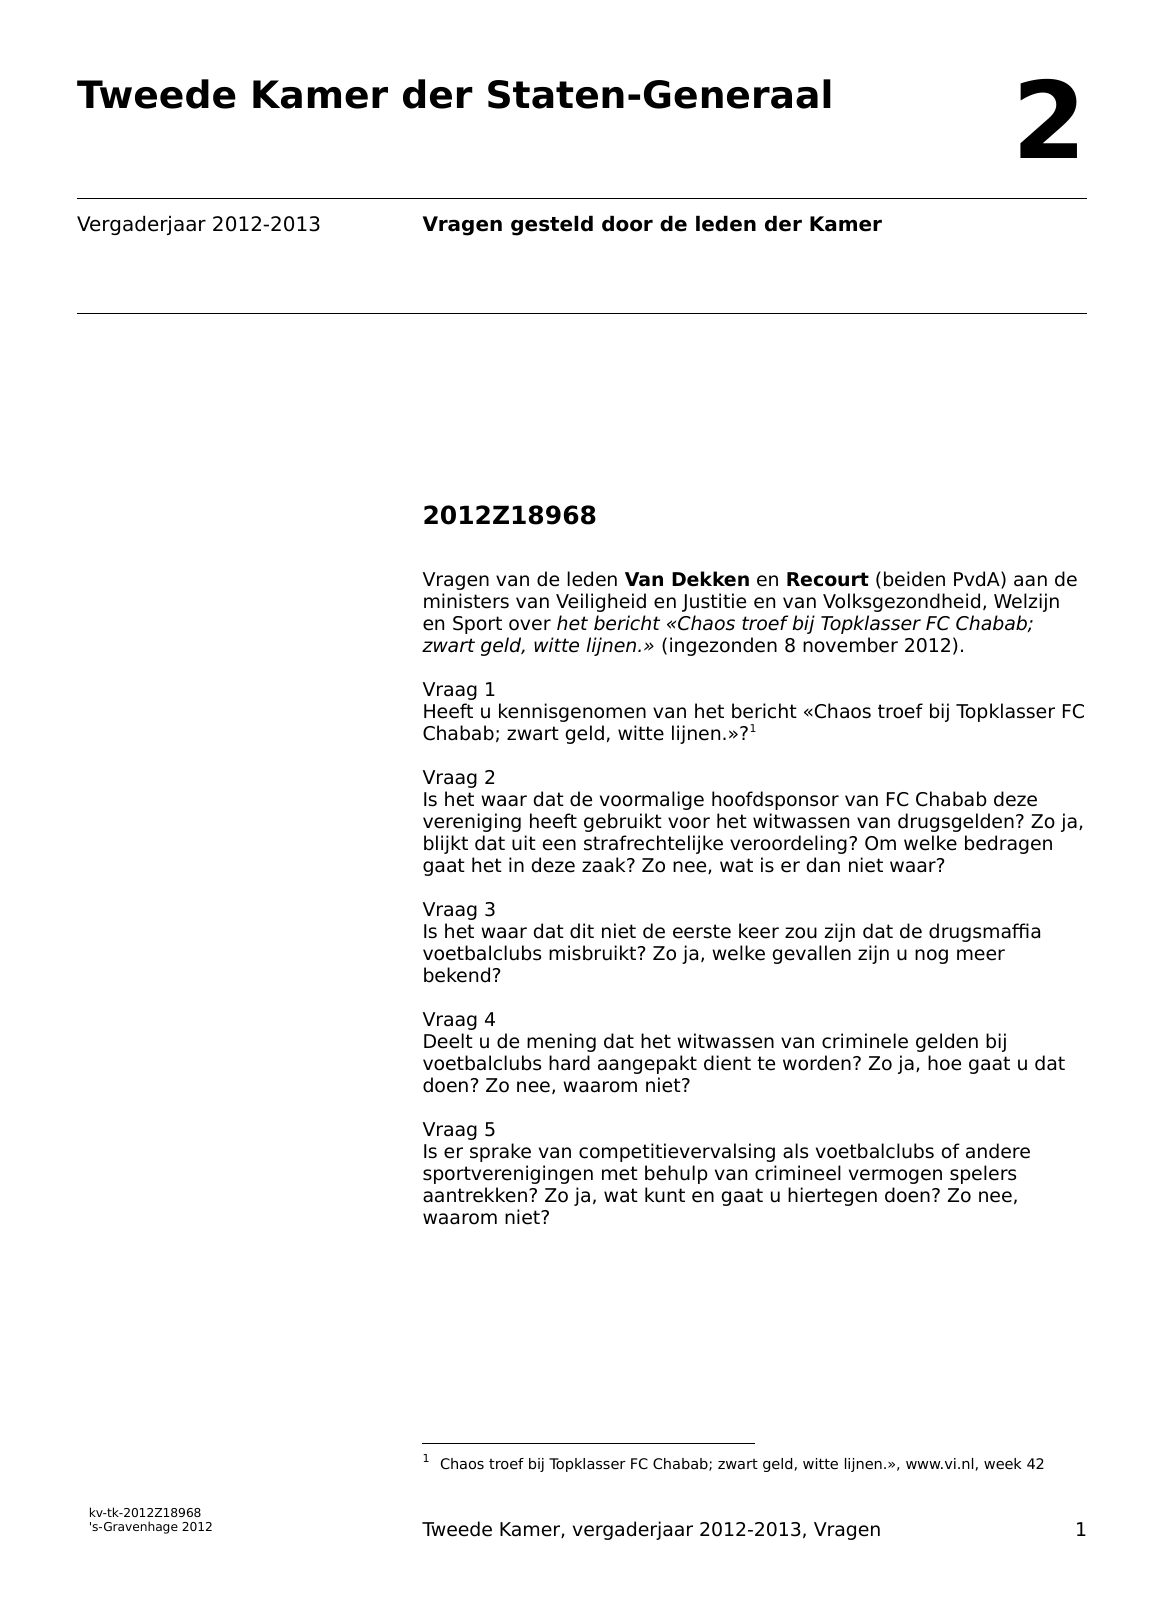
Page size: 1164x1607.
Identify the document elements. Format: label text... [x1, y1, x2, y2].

table_cell Vragen gesteld door de leden der Kamer [422, 199, 1087, 313]
text Vragen van de leden Van Dekken en Recourt (beiden PvdA) aan de ministers van Veiligheid en Justitie en van Volksgezondheid, Welzijn en Sport over het bericht «Chaos troef bij Topklasser FC Chabab; zwart geld, witte lijnen.» (ingezonden 8 november 2012). [422, 569, 1087, 657]
text Chaos troef bij Topklasser FC Chabab; zwart geld, witte lijnen.», www.vi.nl, week 42 [422, 1452, 1087, 1474]
text Vraag 5 [422, 1119, 1087, 1141]
table_cell Vergaderjaar 2012-2013 [77, 199, 422, 313]
text Vraag 1 [422, 679, 1087, 701]
text 's-Gravenhage 2012 [88, 1520, 323, 1534]
text Deelt u de mening dat het witwassen van criminele gelden bij voetbalclubs hard aangepakt dient te worden? Zo ja, hoe gaat u dat doen? Zo nee, waarom niet? [422, 1031, 1087, 1097]
text Is het waar dat dit niet de eerste keer zou zijn dat de drugsmaffia voetbalclubs misbruikt? Zo ja, welke gevallen zijn u nog meer bekend? [422, 921, 1087, 987]
text Heeft u kennisgenomen van het bericht «Chaos troef bij Topklasser FC Chabab; zwart geld, witte lijnen.»? [422, 701, 1087, 745]
text Is er sprake van competitievervalsing als voetbalclubs of andere sportverenigingen met behulp van crimineel vermogen spelers aantrekken? Zo ja, wat kunt en gaat u hiertegen doen? Zo nee, waarom niet? [422, 1141, 1087, 1229]
text 2012Z18968 [422, 501, 1087, 531]
table_header 2 [886, 59, 1087, 198]
text Vraag 4 [422, 1009, 1087, 1031]
text Vraag 3 [422, 899, 1087, 921]
text Is het waar dat de voormalige hoofdsponsor van FC Chabab deze vereniging heeft gebruikt voor het witwassen van drugsgelden? Zo ja, blijkt dat uit een strafrechtelijke veroordeling? Om welke bedragen gaat het in deze zaak? Zo nee, wat is er dan niet waar? [422, 789, 1087, 877]
table_header Tweede Kamer der Staten-Generaal [77, 59, 886, 198]
text Vraag 2 [422, 767, 1087, 789]
text kv-tk-2012Z18968 [88, 1506, 323, 1520]
